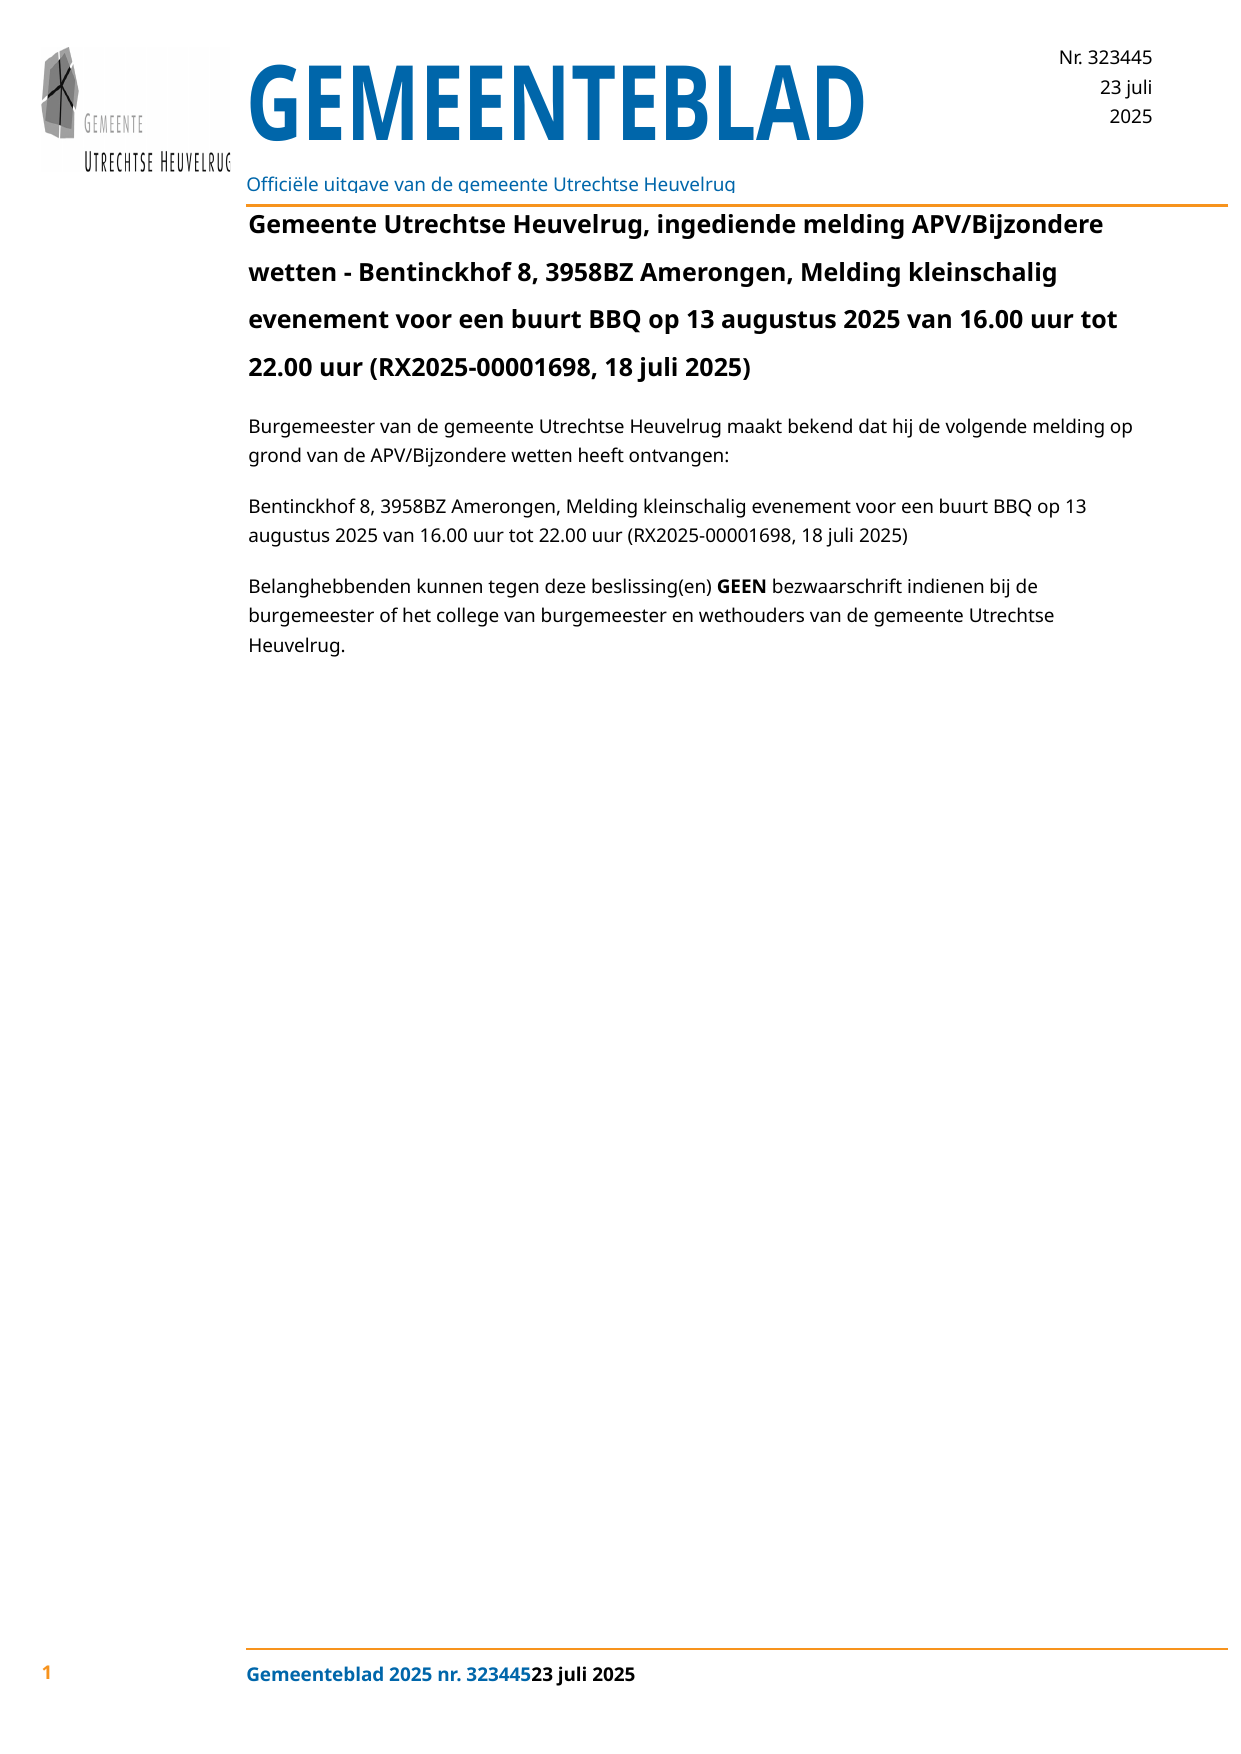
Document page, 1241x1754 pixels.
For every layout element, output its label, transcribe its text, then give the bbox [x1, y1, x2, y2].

text Burgemeester van de gemeente Utrechtse Heuvelrug maakt bekend dat hij de volgende melding op grond van de APV/Bijzondere wetten heeft ontvangen: [248, 413, 1152, 468]
text Bentinckhof 8, 3958BZ Amerongen, Melding kleinschalig evenement voor een buurt BBQ op 13 augustus 2025 van 16.00 uur tot 22.00 uur (RX2025-00001698, 18 juli 2025) [248, 493, 1152, 548]
text Belanghebbenden kunnen tegen deze beslissing(en) GEEN bezwaarschrift indienen bij de burgemeester of het college van burgemeester en wethouders van de gemeente Utrechtse Heuvelrug. [248, 573, 1152, 658]
picture [41, 47, 231, 172]
text Gemeente Utrechtse Heuvelrug, ingediende melding APV/Bijzondere wetten - Bentinckhof 8, 3958BZ Amerongen, Melding kleinschalig evenement voor een buurt BBQ op 13 augustus 2025 van 16.00 uur tot 22.00 uur (RX2025-00001698, 18 juli 2025) [248, 207, 1152, 384]
